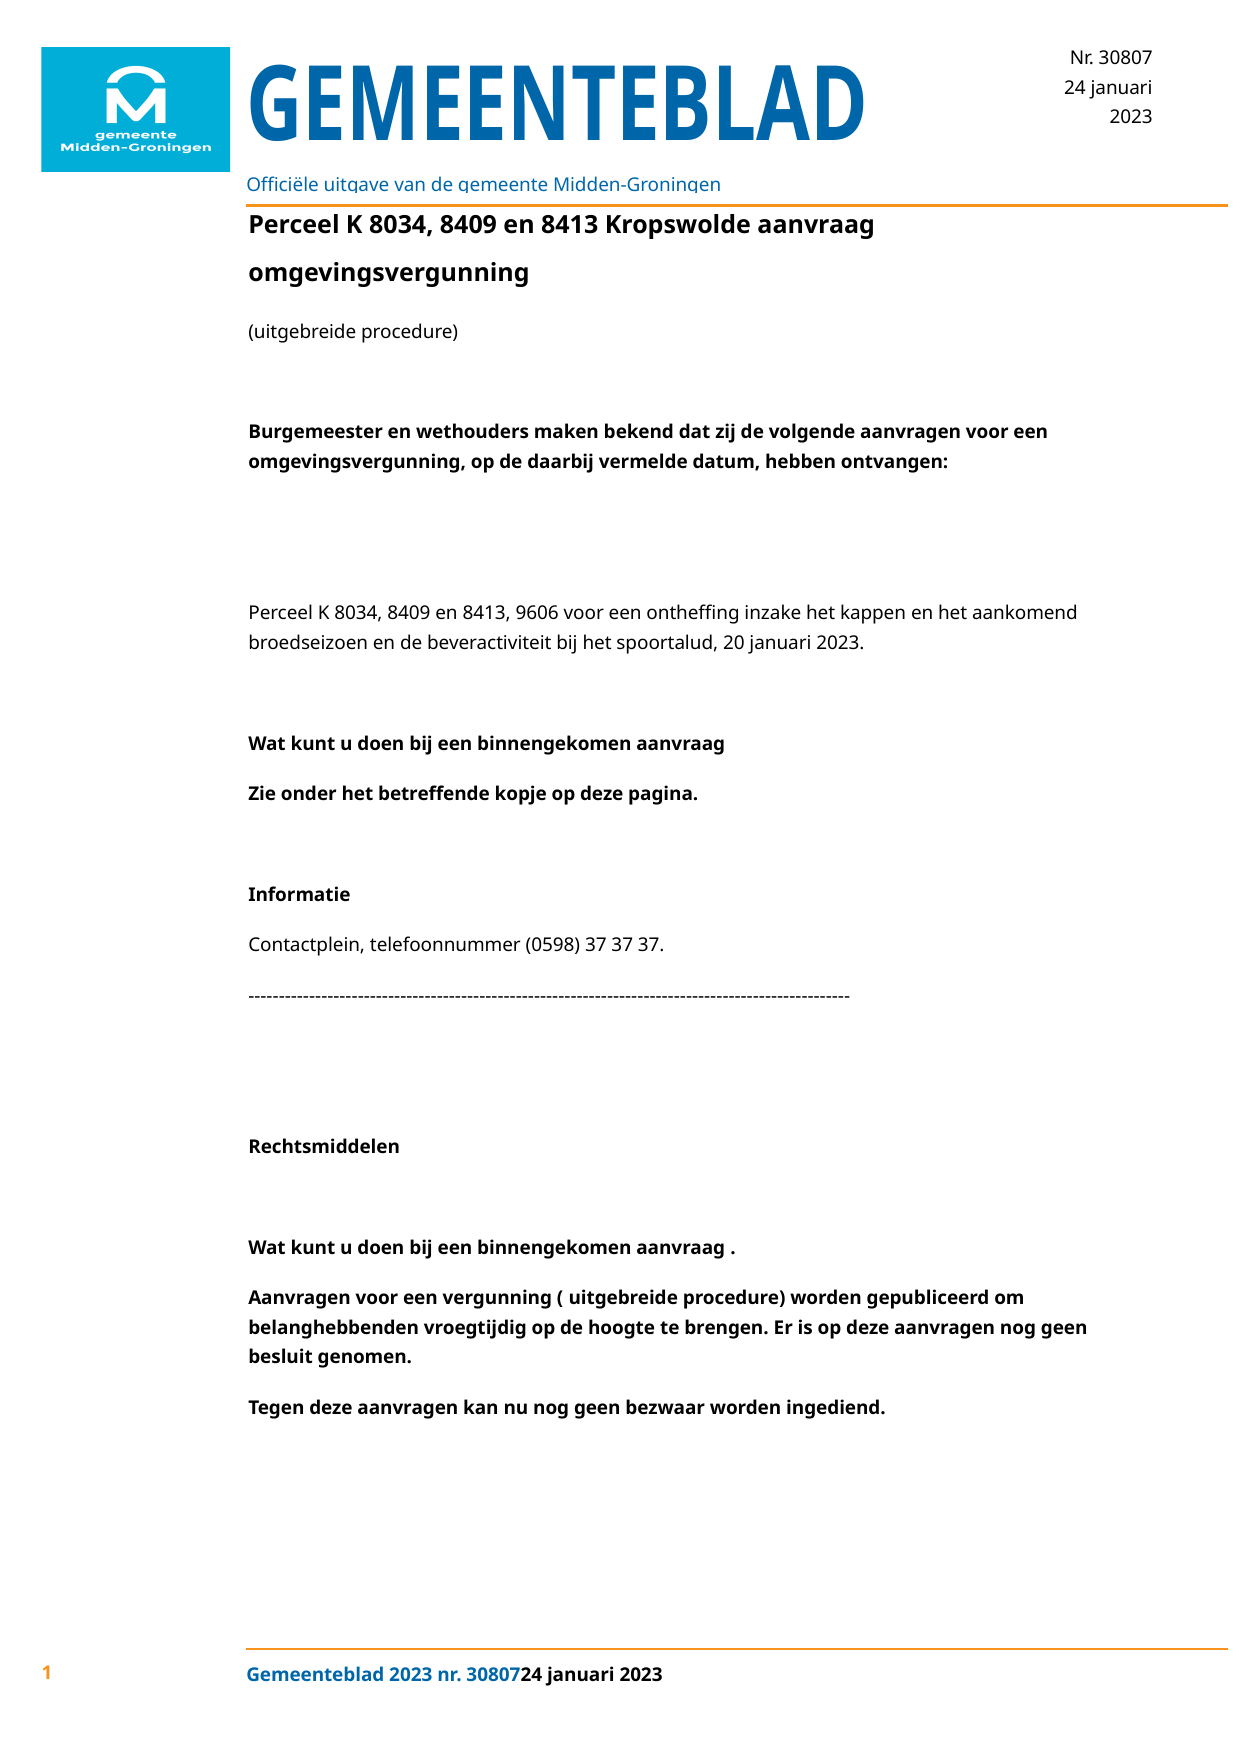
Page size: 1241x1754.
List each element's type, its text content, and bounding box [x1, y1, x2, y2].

picture [107, 89, 165, 122]
text Informatie [248, 881, 1152, 907]
picture [184, 146, 190, 153]
text --------------------------------------------------------------------------------------------------- [248, 982, 1152, 1008]
text Burgemeester en wethouders maken bekend dat zij de volgende aanvragen voor een omgevingsvergunning, op de daarbij vermelde datum, hebben ontvangen: [248, 419, 1152, 474]
text Perceel K 8034, 8409 en 8413 Kropswolde aanvraag omgevingsvergunning [248, 207, 1152, 288]
text Perceel K 8034, 8409 en 8413, 9606 voor een ontheffing inzake het kappen en het aankomend broedseizoen en de beveractiviteit bij het spoortalud, 20 januari 2023. [248, 599, 1152, 655]
text Contactplein, telefoonnummer (0598) 37 37 37. [248, 932, 1152, 957]
text Aanvragen voor een vergunning ( uitgebreide procedure) worden gepubliceerd om belanghebbenden vroegtijdig op de hoogte te brengen. Er is op deze aanvragen nog geen besluit genomen. [248, 1284, 1152, 1369]
text Rechtsmiddelen [248, 1133, 1152, 1159]
text Wat kunt u doen bij een binnengekomen aanvraag . [248, 1234, 1152, 1260]
text Wat kunt u doen bij een binnengekomen aanvraag [248, 730, 1152, 756]
text (uitgebreide procedure) [248, 318, 1152, 344]
text Tegen deze aanvragen kan nu nog geen bezwaar worden ingediend. [248, 1394, 1152, 1420]
text Zie onder het betreffende kopje op deze pagina. [248, 780, 1152, 806]
picture [108, 66, 164, 82]
